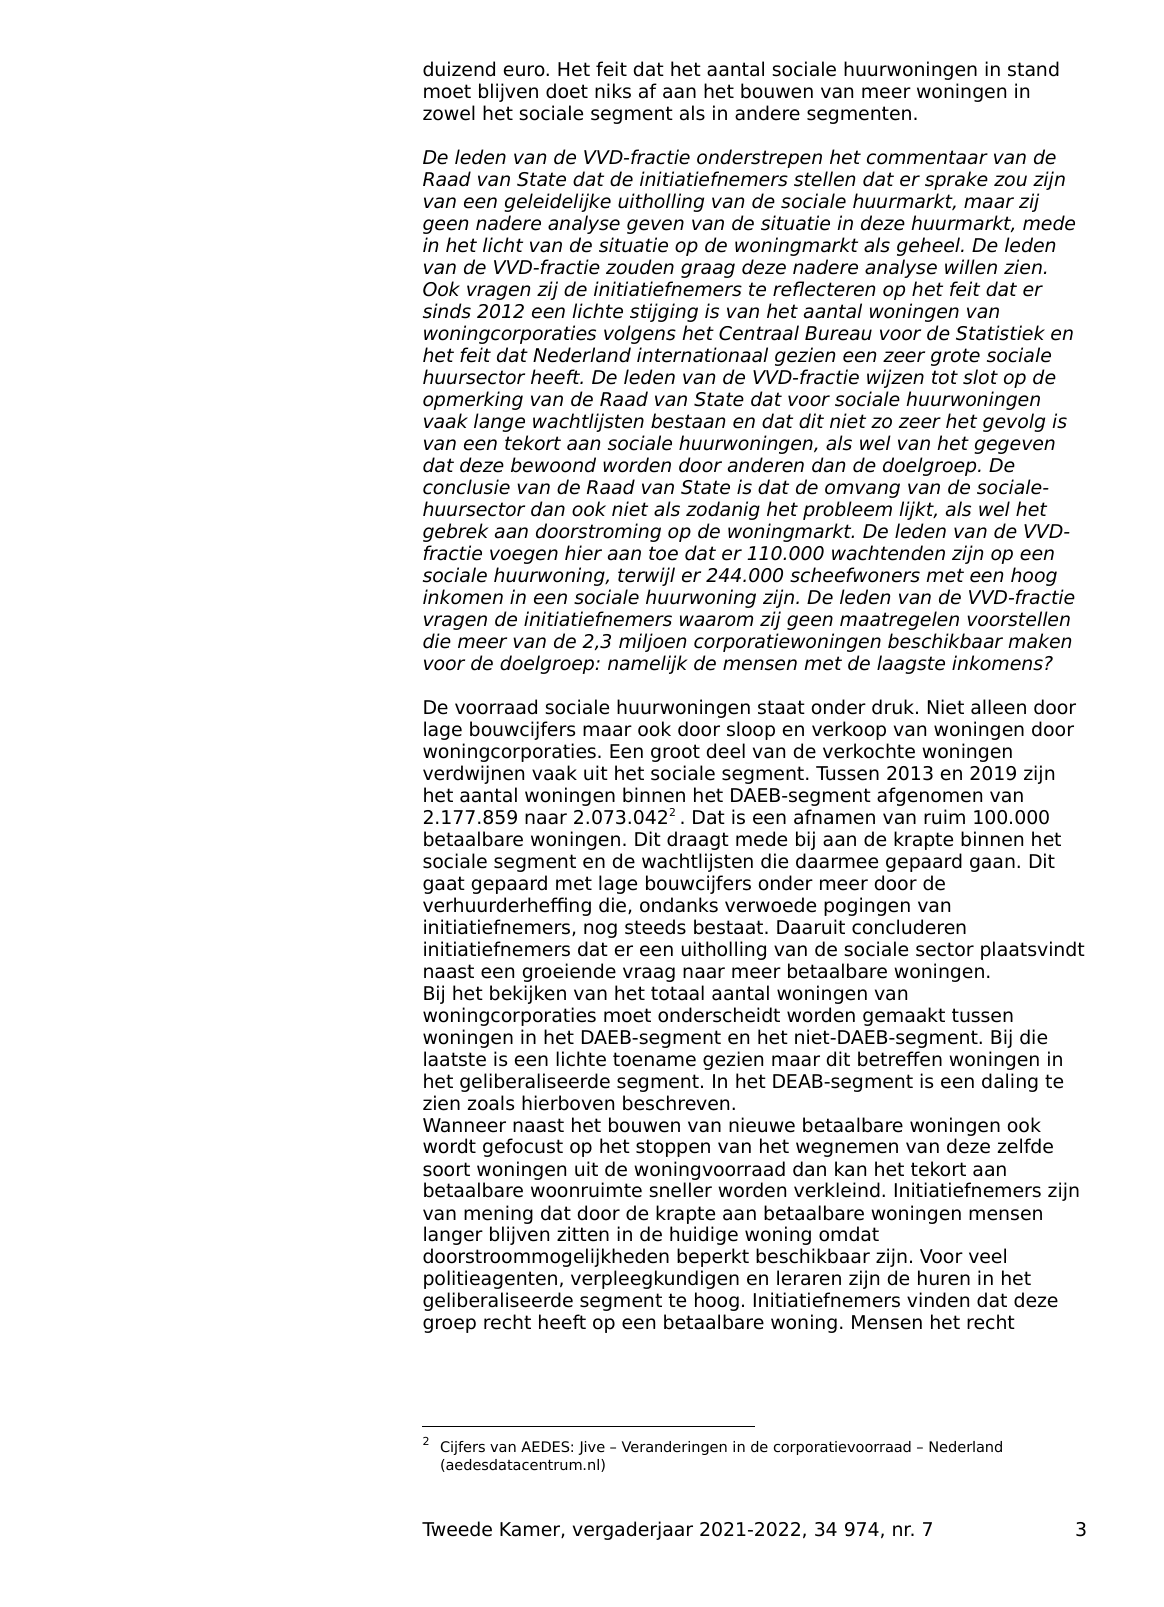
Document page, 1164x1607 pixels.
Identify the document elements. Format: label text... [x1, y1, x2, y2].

text Wanneer naast het bouwen van nieuwe betaalbare woningen ook wordt gefocust op het stoppen van het wegnemen van deze zelfde soort woningen uit de woningvoorraad dan kan het tekort aan betaalbare woonruimte sneller worden verkleind. Initiatiefnemers zijn van mening dat door de krapte aan betaalbare woningen mensen langer blijven zitten in de huidige woning omdat doorstroommogelijkheden beperkt beschikbaar zijn. Voor veel politieagenten, verpleegkundigen en leraren zijn de huren in het geliberaliseerde segment te hoog. Initiatiefnemers vinden dat deze groep recht heeft op een betaalbare woning. Mensen het recht [422, 1114, 1087, 1334]
text duizend euro. Het feit dat het aantal sociale huurwoningen in stand moet blijven doet niks af aan het bouwen van meer woningen in zowel het sociale segment als in andere segmenten. [422, 59, 1087, 125]
text De leden van de VVD-fractie onderstrepen het commentaar van de Raad van State dat de initiatiefnemers stellen dat er sprake zou zijn van een geleidelijke uitholling van de sociale huurmarkt, maar zij geen nadere analyse geven van de situatie in deze huurmarkt, mede in het licht van de situatie op de woningmarkt als geheel. De leden van de VVD-fractie zouden graag deze nadere analyse willen zien. Ook vragen zij de initiatiefnemers te reflecteren op het feit dat er sinds 2012 een lichte stijging is van het aantal woningen van woningcorporaties volgens het Centraal Bureau voor de Statistiek en het feit dat Nederland internationaal gezien een zeer grote sociale huursector heeft. De leden van de VVD-fractie wijzen tot slot op de opmerking van de Raad van State dat voor sociale huurwoningen vaak lange wachtlijsten bestaan en dat dit niet zo zeer het gevolg is van een tekort aan sociale huurwoningen, als wel van het gegeven dat deze bewoond worden door anderen dan de doelgroep. De conclusie van de Raad van State is dat de omvang van de sociale-huursector dan ook niet als zodanig het probleem lijkt, als wel het gebrek aan doorstroming op de woningmarkt. De leden van de VVD-fractie voegen hier aan toe dat er 110.000 wachtenden zijn op een sociale huurwoning, terwijl er 244.000 scheefwoners met een hoog inkomen in een sociale huurwoning zijn. De leden van de VVD-fractie vragen de initiatiefnemers waarom zij geen maatregelen voorstellen die meer van de 2,3 miljoen corporatiewoningen beschikbaar maken voor de doelgroep: namelijk de mensen met de laagste inkomens? [422, 147, 1087, 675]
text Bij het bekijken van het totaal aantal woningen van woningcorporaties moet onderscheidt worden gemaakt tussen woningen in het DAEB-segment en het niet-DAEB-segment. Bij die laatste is een lichte toename gezien maar dit betreffen woningen in het geliberaliseerde segment. In het DEAB-segment is een daling te zien zoals hierboven beschreven. [422, 983, 1087, 1114]
text De voorraad sociale huurwoningen staat onder druk. Niet alleen door lage bouwcijfers maar ook door sloop en verkoop van woningen door woningcorporaties. Een groot deel van de verkochte woningen verdwijnen vaak uit het sociale segment. Tussen 2013 en 2019 zijn het aantal woningen binnen het DAEB-segment afgenomen van 2.177.859 naar 2.073.042. Dat is een afnamen van ruim 100.000 betaalbare woningen. Dit draagt mede bij aan de krapte binnen het sociale segment en de wachtlijsten die daarmee gepaard gaan. Dit gaat gepaard met lage bouwcijfers onder meer door de verhuurderheffing die, ondanks verwoede pogingen van initiatiefnemers, nog steeds bestaat. Daaruit concluderen initiatiefnemers dat er een uitholling van de sociale sector plaatsvindt naast een groeiende vraag naar meer betaalbare woningen. [422, 697, 1087, 983]
text Cijfers van AEDES: Jive – Veranderingen in de corporatievoorraad – Nederland (aedesdatacentrum.nl) [422, 1435, 1087, 1474]
